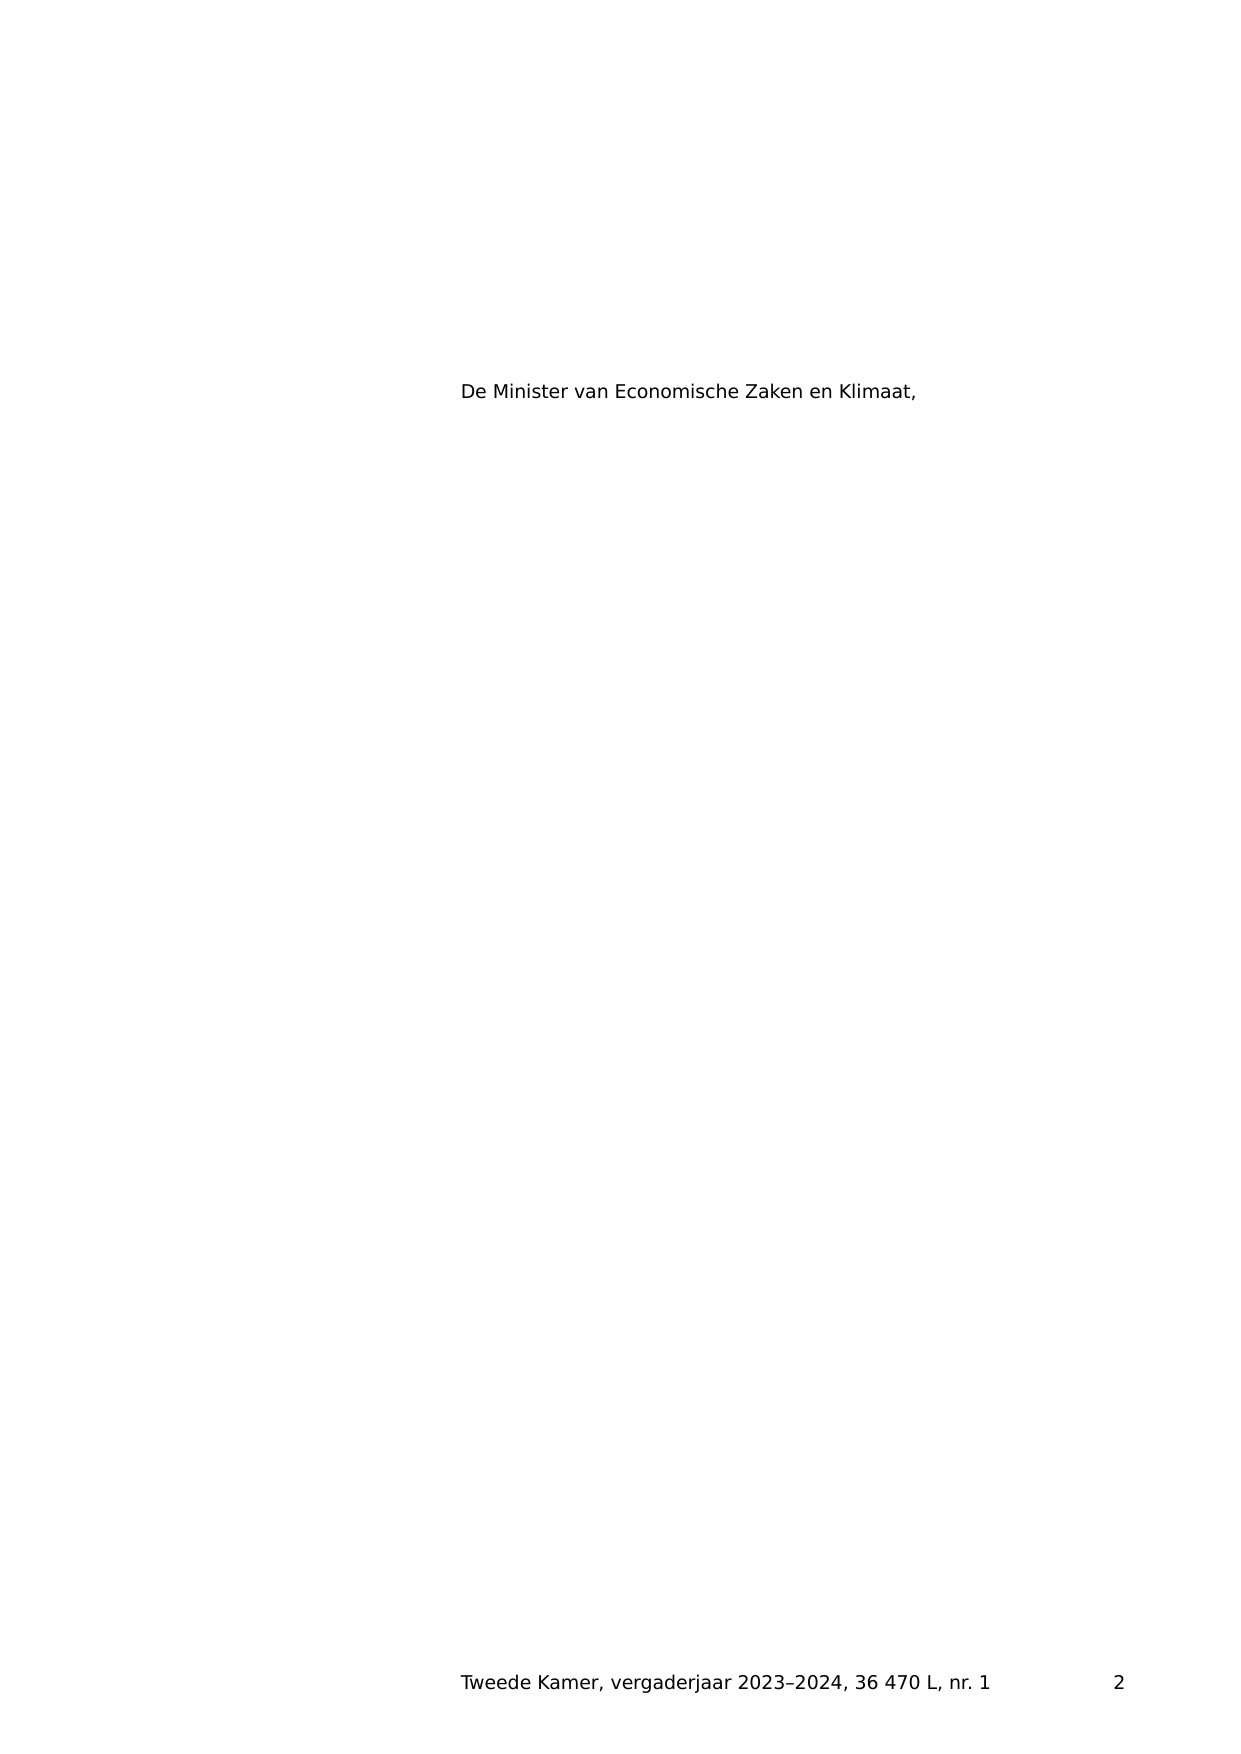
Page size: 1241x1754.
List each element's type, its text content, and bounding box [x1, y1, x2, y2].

text De Minister van Economische Zaken en Klimaat, [461, 381, 1125, 403]
